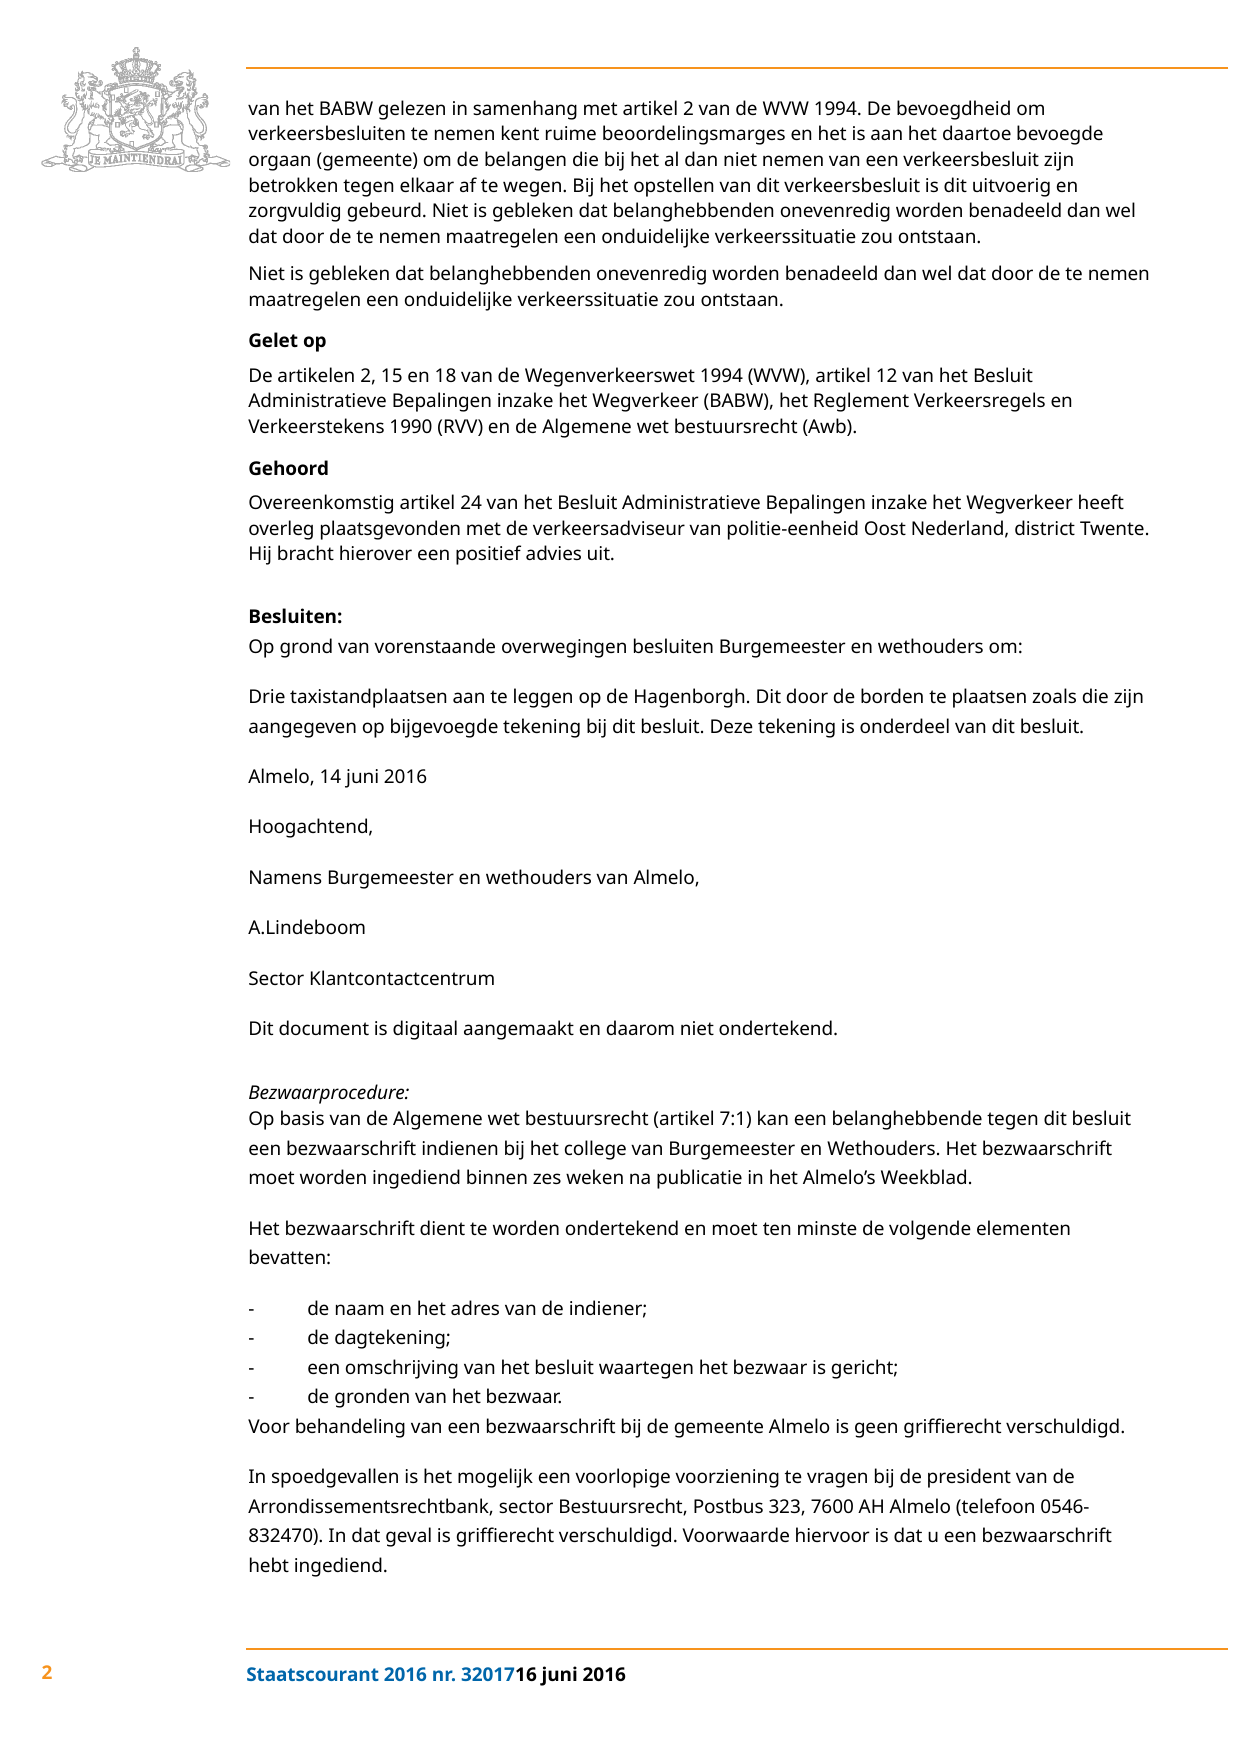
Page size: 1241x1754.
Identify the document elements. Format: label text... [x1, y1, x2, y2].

list de dagtekening; [248, 1324, 1152, 1350]
list de naam en het adres van de indiener; [248, 1295, 1152, 1320]
text van het BABW gelezen in samenhang met artikel 2 van de WVW 1994. De bevoegdheid om verkeersbesluiten te nemen kent ruime beoordelingsmarges en het is aan het daartoe bevoegde orgaan (gemeente) om de belangen die bij het al dan niet nemen van een verkeersbesluit zijn betrokken tegen elkaar af te wegen. Bij het opstellen van dit verkeersbesluit is dit uitvoerig en zorgvuldig gebeurd. Niet is gebleken dat belanghebbenden onevenredig worden benadeeld dan wel dat door de te nemen maatregelen een onduidelijke verkeerssituatie zou ontstaan. [248, 95, 1152, 249]
text Namens Burgemeester en wethouders van Almelo, [248, 864, 1152, 890]
text Dit document is digitaal aangemaakt en daarom niet ondertekend. [248, 1015, 1152, 1041]
text Voor behandeling van een bezwaarschrift bij de gemeente Almelo is geen griffierecht verschuldigd. [248, 1413, 1152, 1439]
list de gronden van het bezwaar. [248, 1383, 1152, 1409]
text Almelo, 14 juni 2016 [248, 763, 1152, 789]
text Op basis van de Algemene wet bestuursrecht (artikel 7:1) kan een belanghebbende tegen dit besluit een bezwaarschrift indienen bij het college van Burgemeester en Wethouders. Het bezwaarschrift moet worden ingediend binnen zes weken na publicatie in het Almelo’s Weekblad. [248, 1105, 1152, 1190]
text Gehoord [248, 455, 1152, 481]
text Het bezwaarschrift dient te worden ondertekend en moet ten minste de volgende elementen bevatten: [248, 1215, 1152, 1270]
text Hoogachtend, [248, 814, 1152, 839]
text Overeenkomstig artikel 24 van het Besluit Administratieve Bepalingen inzake het Wegverkeer heeft overleg plaatsgevonden met de verkeersadviseur van politie-eenheid Oost Nederland, district Twente. Hij bracht hierover een positief advies uit. [248, 489, 1152, 566]
text Niet is gebleken dat belanghebbenden onevenredig worden benadeeld dan wel dat door de te nemen maatregelen een onduidelijke verkeerssituatie zou ontstaan. [248, 260, 1152, 312]
text De artikelen 2, 15 en 18 van de Wegenverkeerswet 1994 (WVW), artikel 12 van het Besluit Administratieve Bepalingen inzake het Wegverkeer (BABW), het Reglement Verkeersregels en Verkeerstekens 1990 (RVV) en de Algemene wet bestuursrecht (Awb). [248, 362, 1152, 439]
text Gelet op [248, 328, 1152, 353]
text A.Lindeboom [248, 914, 1152, 940]
text Besluiten: [248, 603, 1152, 629]
text Drie taxistandplaatsen aan te leggen op de Hagenborgh. Dit door de borden te plaatsen zoals die zijn aangegeven op bijgevoegde tekening bij dit besluit. Deze tekening is onderdeel van dit besluit. [248, 683, 1152, 739]
picture [41, 47, 231, 172]
list een omschrijving van het besluit waartegen het bezwaar is gericht; [248, 1354, 1152, 1379]
text Sector Klantcontactcentrum [248, 965, 1152, 991]
text Bezwaarprocedure: [248, 1079, 1152, 1105]
text In spoedgevallen is het mogelijk een voorlopige voorziening te vragen bij de president van de Arrondissementsrechtbank, sector Bestuursrecht, Postbus 323, 7600 AH Almelo (telefoon 0546-832470). In dat geval is griffierecht verschuldigd. Voorwaarde hiervoor is dat u een bezwaarschrift hebt ingediend. [248, 1463, 1152, 1578]
text Op grond van vorenstaande overwegingen besluiten Burgemeester en wethouders om: [248, 633, 1152, 659]
